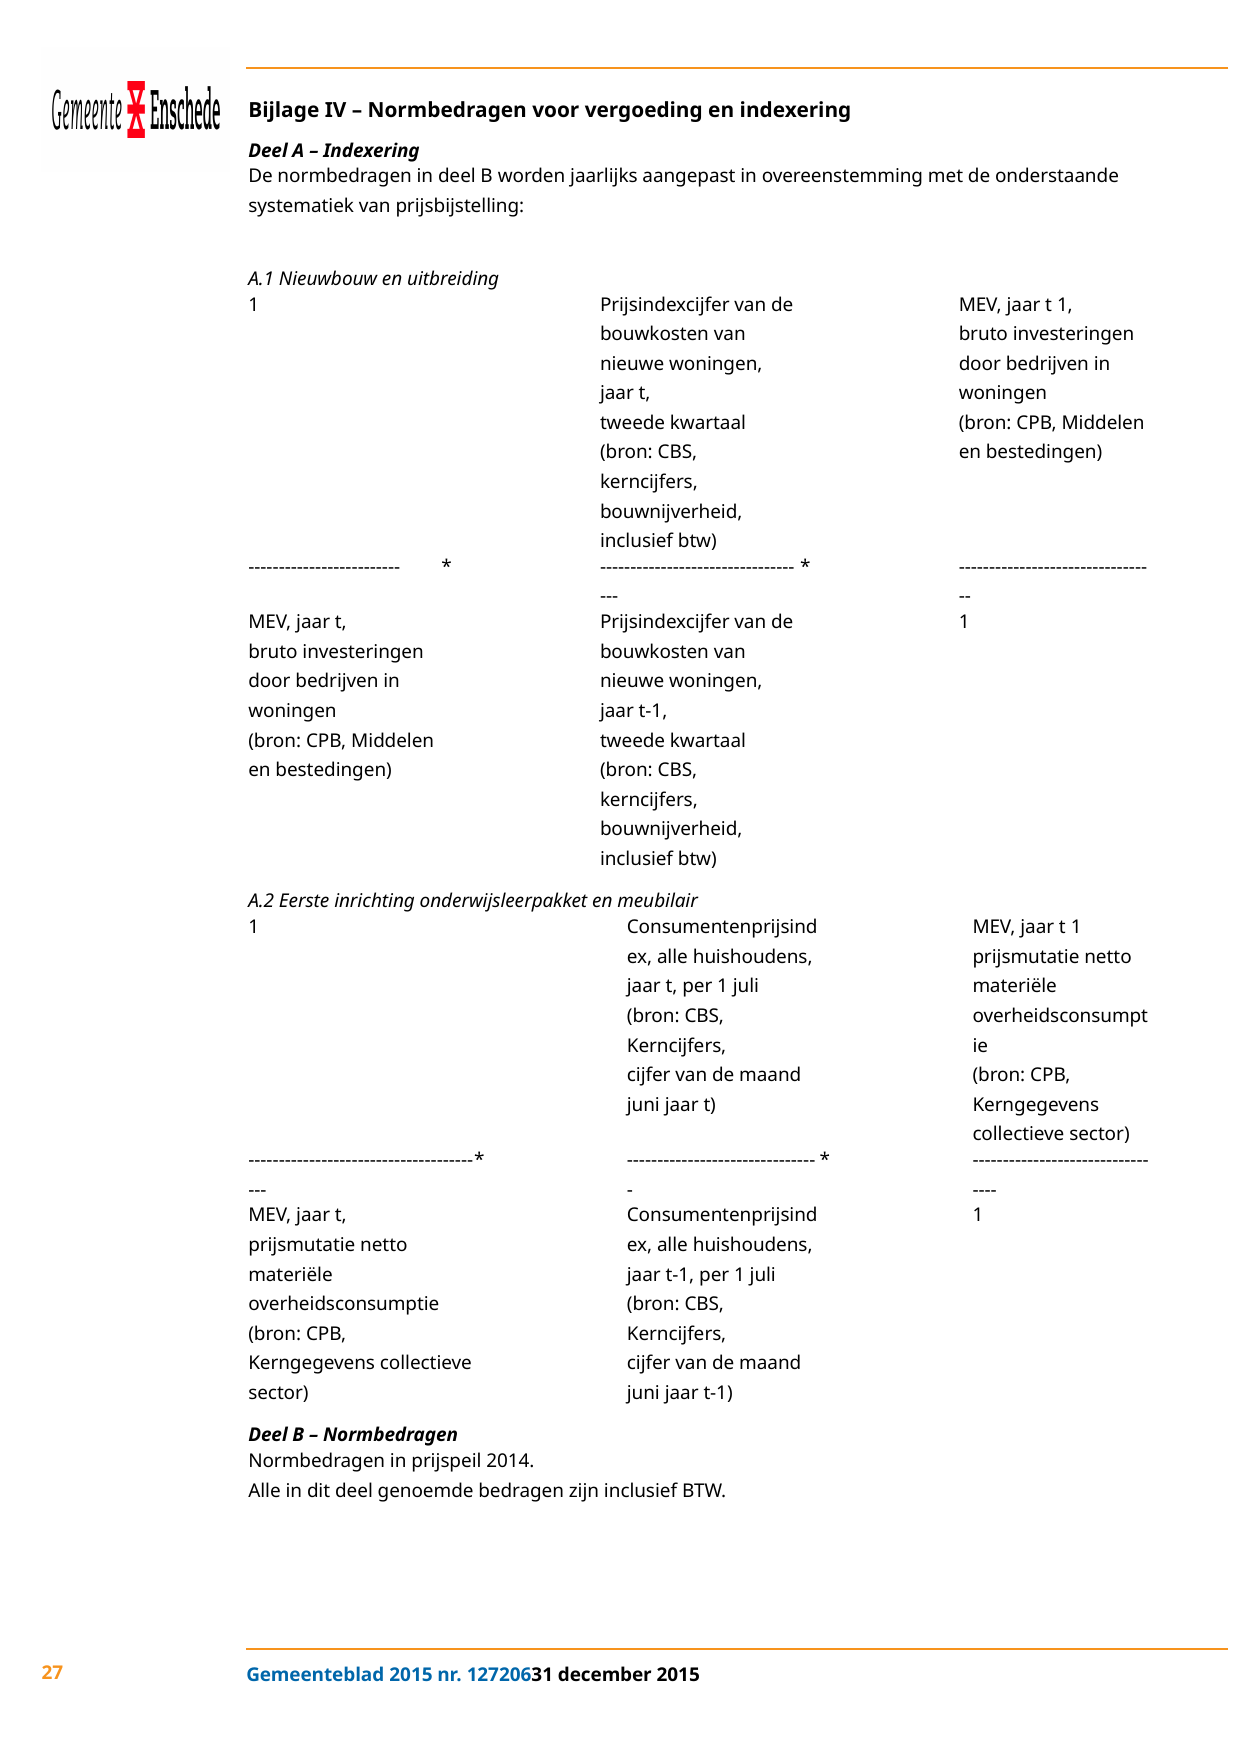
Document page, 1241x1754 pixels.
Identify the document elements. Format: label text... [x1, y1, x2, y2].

table_cell [441, 609, 600, 871]
table_cell * [474, 1146, 627, 1202]
table_cell [819, 1202, 972, 1405]
text Deel A – Indexering [248, 137, 1152, 163]
table_cell * [819, 1146, 972, 1202]
table_cell 1 [959, 609, 1152, 871]
table_cell ----------------------------------- [600, 553, 800, 608]
table_header 1 [248, 291, 441, 553]
table_cell ---------------------------------------- [248, 1146, 474, 1202]
text De normbedragen in deel B worden jaarlijks aangepast in overeenstemming met de onderstaande systematiek van prijsbijstelling: [248, 163, 1152, 218]
table_cell [474, 1202, 627, 1405]
table_cell Consumentenprijsindex, alle huishoudens, jaar t-1, per 1 juli (bron: CBS, Kerncijfers, cijfer van de maand juni jaar t-1) [627, 1202, 819, 1405]
text A.2 Eerste inrichting onderwijsleerpakket en meubilair [248, 888, 1152, 913]
table_header Consumentenprijsindex, alle huishoudens, jaar t, per 1 juli (bron: CBS, Kerncijfers, cijfer van de maand juni jaar t) [627, 914, 819, 1146]
text Alle in dit deel genoemde bedragen zijn inclusief BTW. [248, 1477, 1152, 1503]
table_cell Prijsindexcijfer van de bouwkosten van nieuwe woningen, jaar t-1, tweede kwartaal (bron: CBS, kerncijfers, bouwnijverheid, inclusief btw) [600, 609, 800, 871]
table_cell MEV, jaar t, prijsmutatie netto materiële overheidsconsumptie (bron: CPB, Kerngegevens collectieve sector) [248, 1202, 474, 1405]
table_cell -------------------------------- [627, 1146, 819, 1202]
table_header Prijsindexcijfer van de bouwkosten van nieuwe woningen, jaar t, tweede kwartaal (bron: CBS, kerncijfers, bouwnijverheid, inclusief btw) [600, 291, 800, 553]
table_header MEV, jaar t 1, bruto investeringen door bedrijven in woningen (bron: CPB, Middelen en bestedingen) [959, 291, 1152, 553]
table_cell 1 [972, 1202, 1152, 1405]
table_cell * [800, 553, 958, 608]
table_cell --------------------------------- [959, 553, 1152, 608]
table_header 1 [248, 914, 474, 1146]
table_header MEV, jaar t 1 prijsmutatie netto materiële overheidsconsumptie (bron: CPB, Kerngegevens collectieve sector) [972, 914, 1152, 1146]
table_cell --------------------------------- [972, 1146, 1152, 1202]
table_cell ------------------------- [248, 553, 441, 608]
text Bijlage IV – Normbedragen voor vergoeding en indexering [248, 95, 1152, 123]
picture [41, 47, 231, 172]
text A.1 Nieuwbouw en uitbreiding [248, 265, 1152, 291]
table_cell [800, 609, 958, 871]
table_header [441, 291, 600, 553]
table_cell MEV, jaar t, bruto investeringen door bedrijven in woningen (bron: CPB, Middelen en bestedingen) [248, 609, 441, 871]
table_header [819, 914, 972, 1146]
text Normbedragen in prijspeil 2014. [248, 1447, 1152, 1473]
text Deel B – Normbedragen [248, 1422, 1152, 1447]
table_header [800, 291, 958, 553]
table_cell * [441, 553, 600, 608]
table_header [474, 914, 627, 1146]
